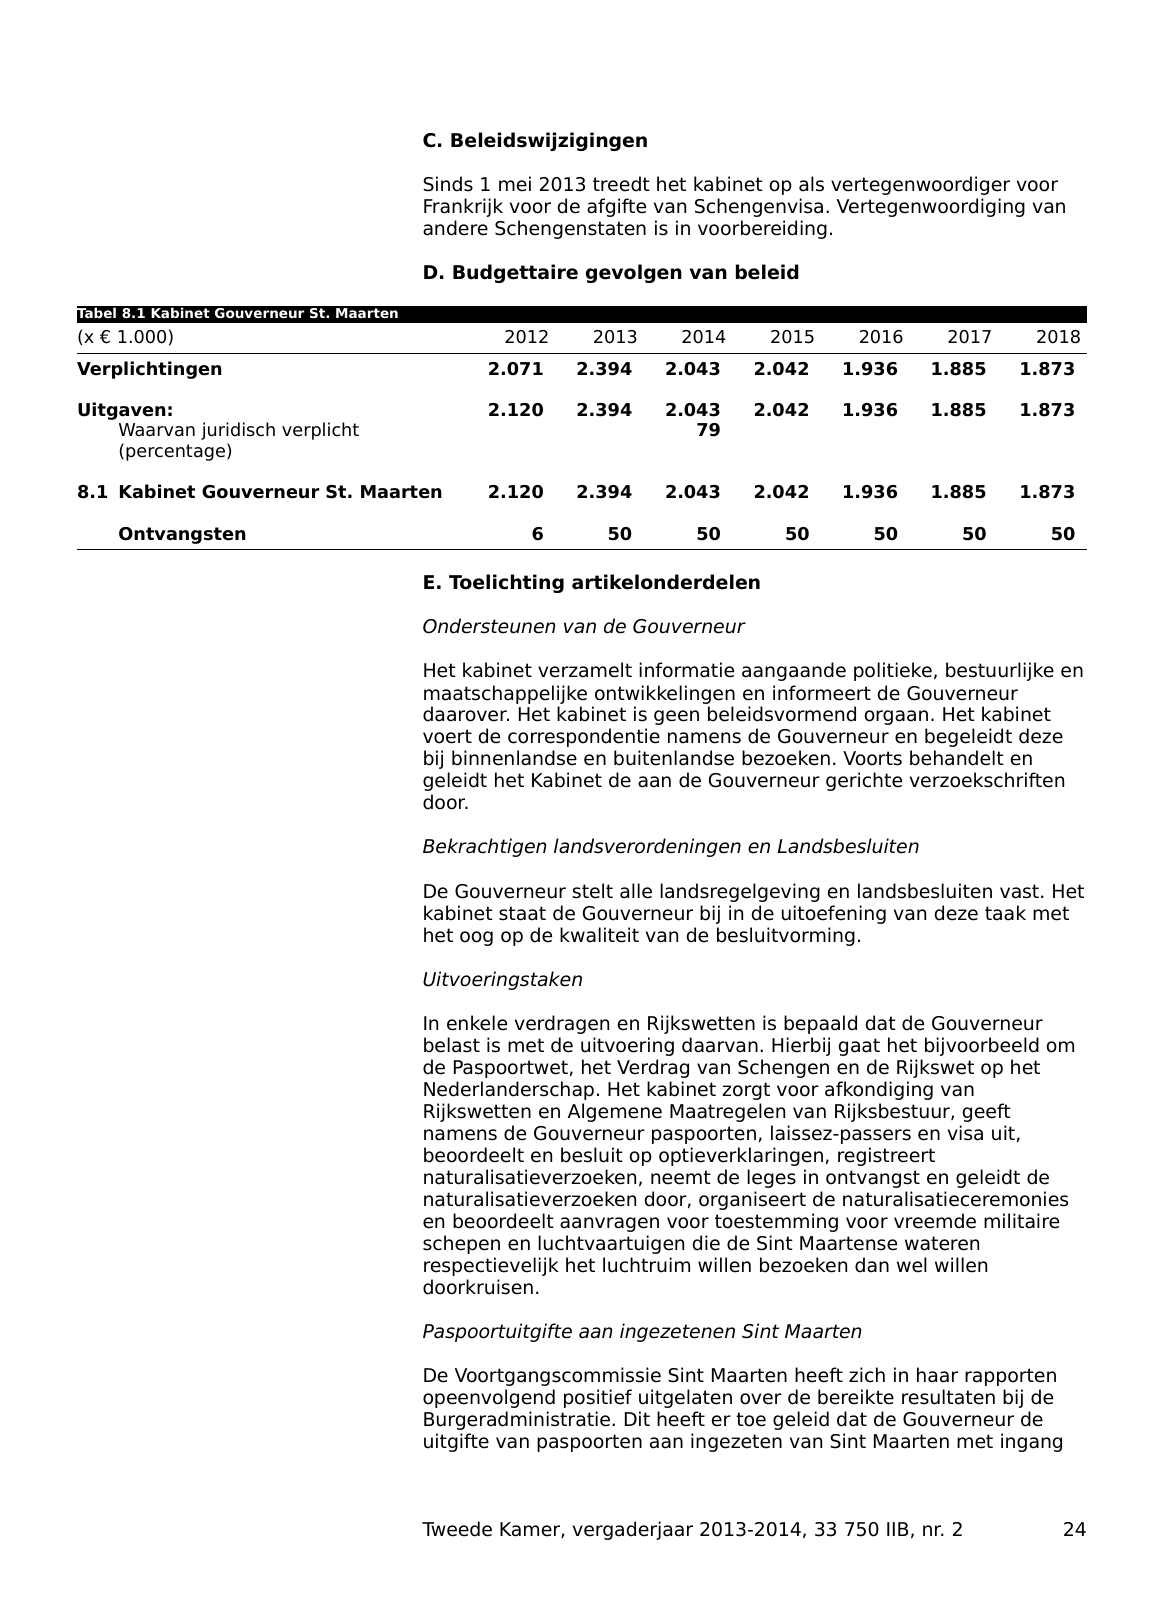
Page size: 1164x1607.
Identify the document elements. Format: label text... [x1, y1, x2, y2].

table_cell [644, 503, 732, 523]
table_cell 2.042 [732, 482, 821, 503]
table_cell Uitgaven: [77, 400, 466, 420]
table_cell 1.936 [821, 400, 909, 420]
table_cell Waarvan juridisch verplicht (percentage) [112, 420, 466, 462]
subtitle Bekrachtigen landsverordeningen en Landsbesluiten [422, 836, 1087, 858]
subtitle Uitvoeringstaken [422, 969, 1087, 991]
table_cell 2.394 [555, 400, 644, 420]
table_cell [821, 420, 909, 462]
table_cell [112, 462, 466, 482]
subtitle D. Budgettaire gevolgen van beleid [422, 262, 1087, 284]
table_cell 1.885 [909, 400, 998, 420]
table_cell [998, 420, 1087, 462]
table_cell [998, 379, 1087, 400]
table_cell 50 [909, 524, 998, 549]
table_cell 2.394 [555, 482, 644, 503]
table_cell 2017 [909, 323, 998, 353]
table_cell 1.873 [998, 482, 1087, 503]
table_cell 2.043 [644, 482, 732, 503]
table_cell 2013 [555, 323, 644, 353]
table_cell 2014 [644, 323, 732, 353]
table_cell [732, 503, 821, 523]
table_cell [821, 379, 909, 400]
subtitle Paspoortuitgifte aan ingezetenen Sint Maarten [422, 1321, 1087, 1343]
table_cell [909, 420, 998, 462]
table_cell 2018 [998, 323, 1087, 353]
table_cell [644, 379, 732, 400]
table_cell [998, 503, 1087, 523]
table_cell [821, 503, 909, 523]
table_cell 8.1 [77, 482, 112, 503]
table_cell [909, 379, 998, 400]
table_cell 2.042 [732, 354, 821, 379]
text In enkele verdragen en Rijkswetten is bepaald dat de Gouverneur belast is met de uitvoering daarvan. Hierbij gaat het bijvoorbeeld om de Paspoortwet, het Verdrag van Schengen en de Rijkswet op het Nederlanderschap. Het kabinet zorgt voor afkondiging van Rijkswetten en Algemene Maatregelen van Rijksbestuur, geeft namens de Gouverneur paspoorten, laissez-passers en visa uit, beoordeelt en besluit op optieverklaringen, registreert naturalisatieverzoeken, neemt de leges in ontvangst en geleidt de naturalisatieverzoeken door, organiseert de naturalisatieceremonies en beoordeelt aanvragen voor toestemming voor vreemde militaire schepen en luchtvaartuigen die de Sint Maartense wateren respectievelijk het luchtruim willen bezoeken dan wel willen doorkruisen. [422, 1013, 1087, 1299]
table_cell (x € 1.000) [77, 323, 466, 353]
table_cell [77, 503, 112, 523]
table_cell [77, 420, 112, 462]
table_cell [555, 462, 644, 482]
table_cell [112, 503, 466, 523]
table_cell [732, 420, 821, 462]
table_cell 1.873 [998, 400, 1087, 420]
table_cell 2.043 [644, 400, 732, 420]
subtitle E. Toelichting artikelonderdelen [422, 572, 1087, 594]
table_cell [909, 462, 998, 482]
table_cell [466, 462, 555, 482]
table_cell [998, 462, 1087, 482]
table_cell 2016 [821, 323, 909, 353]
table_cell [555, 420, 644, 462]
table_cell Kabinet Gouverneur St. Maarten [112, 482, 466, 503]
table_cell 1.936 [821, 354, 909, 379]
table_cell [77, 524, 112, 549]
table_cell [77, 379, 112, 400]
table_cell [77, 462, 112, 482]
table_cell 50 [732, 524, 821, 549]
table_cell [555, 379, 644, 400]
table_cell 79 [644, 420, 732, 462]
table_cell Verplichtingen [77, 354, 466, 379]
table_cell [555, 503, 644, 523]
table_cell [732, 379, 821, 400]
table_cell [466, 379, 555, 400]
table_cell 1.885 [909, 354, 998, 379]
table_cell [466, 420, 555, 462]
table_cell 2.071 [466, 354, 555, 379]
text De Gouverneur stelt alle landsregelgeving en landsbesluiten vast. Het kabinet staat de Gouverneur bij in de uitoefening van deze taak met het oog op de kwaliteit van de besluitvorming. [422, 881, 1087, 947]
subtitle Ondersteunen van de Gouverneur [422, 616, 1087, 638]
table_cell Ontvangsten [112, 524, 466, 549]
text Het kabinet verzamelt informatie aangaande politieke, bestuurlijke en maatschappelijke ontwikkelingen en informeert de Gouverneur daarover. Het kabinet is geen beleidsvormend orgaan. Het kabinet voert de correspondentie namens de Gouverneur en begeleidt deze bij binnenlandse en buitenlandse bezoeken. Voorts behandelt en geleidt het Kabinet de aan de Gouverneur gerichte verzoekschriften door. [422, 660, 1087, 814]
table_cell [644, 462, 732, 482]
table_cell [909, 503, 998, 523]
table_cell 2.120 [466, 482, 555, 503]
table_cell 50 [998, 524, 1087, 549]
subtitle C. Beleidswijzigingen [422, 130, 1087, 152]
table_cell 2015 [732, 323, 821, 353]
text De Voortgangscommissie Sint Maarten heeft zich in haar rapporten opeenvolgend positief uitgelaten over de bereikte resultaten bij de Burgeradministratie. Dit heeft er toe geleid dat de Gouverneur de uitgifte van paspoorten aan ingezeten van Sint Maarten met ingang [422, 1365, 1087, 1453]
table_cell 1.885 [909, 482, 998, 503]
table_cell 50 [555, 524, 644, 549]
table_cell 2.394 [555, 354, 644, 379]
table_header Tabel 8.1 Kabinet Gouverneur St. Maarten [77, 306, 1087, 322]
table_cell [821, 462, 909, 482]
table_cell 2012 [466, 323, 555, 353]
text Sinds 1 mei 2013 treedt het kabinet op als vertegenwoordiger voor Frankrijk voor de afgifte van Schengenvisa. Vertegenwoordiging van andere Schengenstaten is in voorbereiding. [422, 174, 1087, 240]
table_cell 2.043 [644, 354, 732, 379]
table_cell [732, 462, 821, 482]
table_cell 2.042 [732, 400, 821, 420]
table_cell 50 [644, 524, 732, 549]
table_cell 1.936 [821, 482, 909, 503]
table_cell 50 [821, 524, 909, 549]
table_cell 1.873 [998, 354, 1087, 379]
table_cell [466, 503, 555, 523]
table_cell 6 [466, 524, 555, 549]
table_cell [112, 379, 466, 400]
table_cell 2.120 [466, 400, 555, 420]
